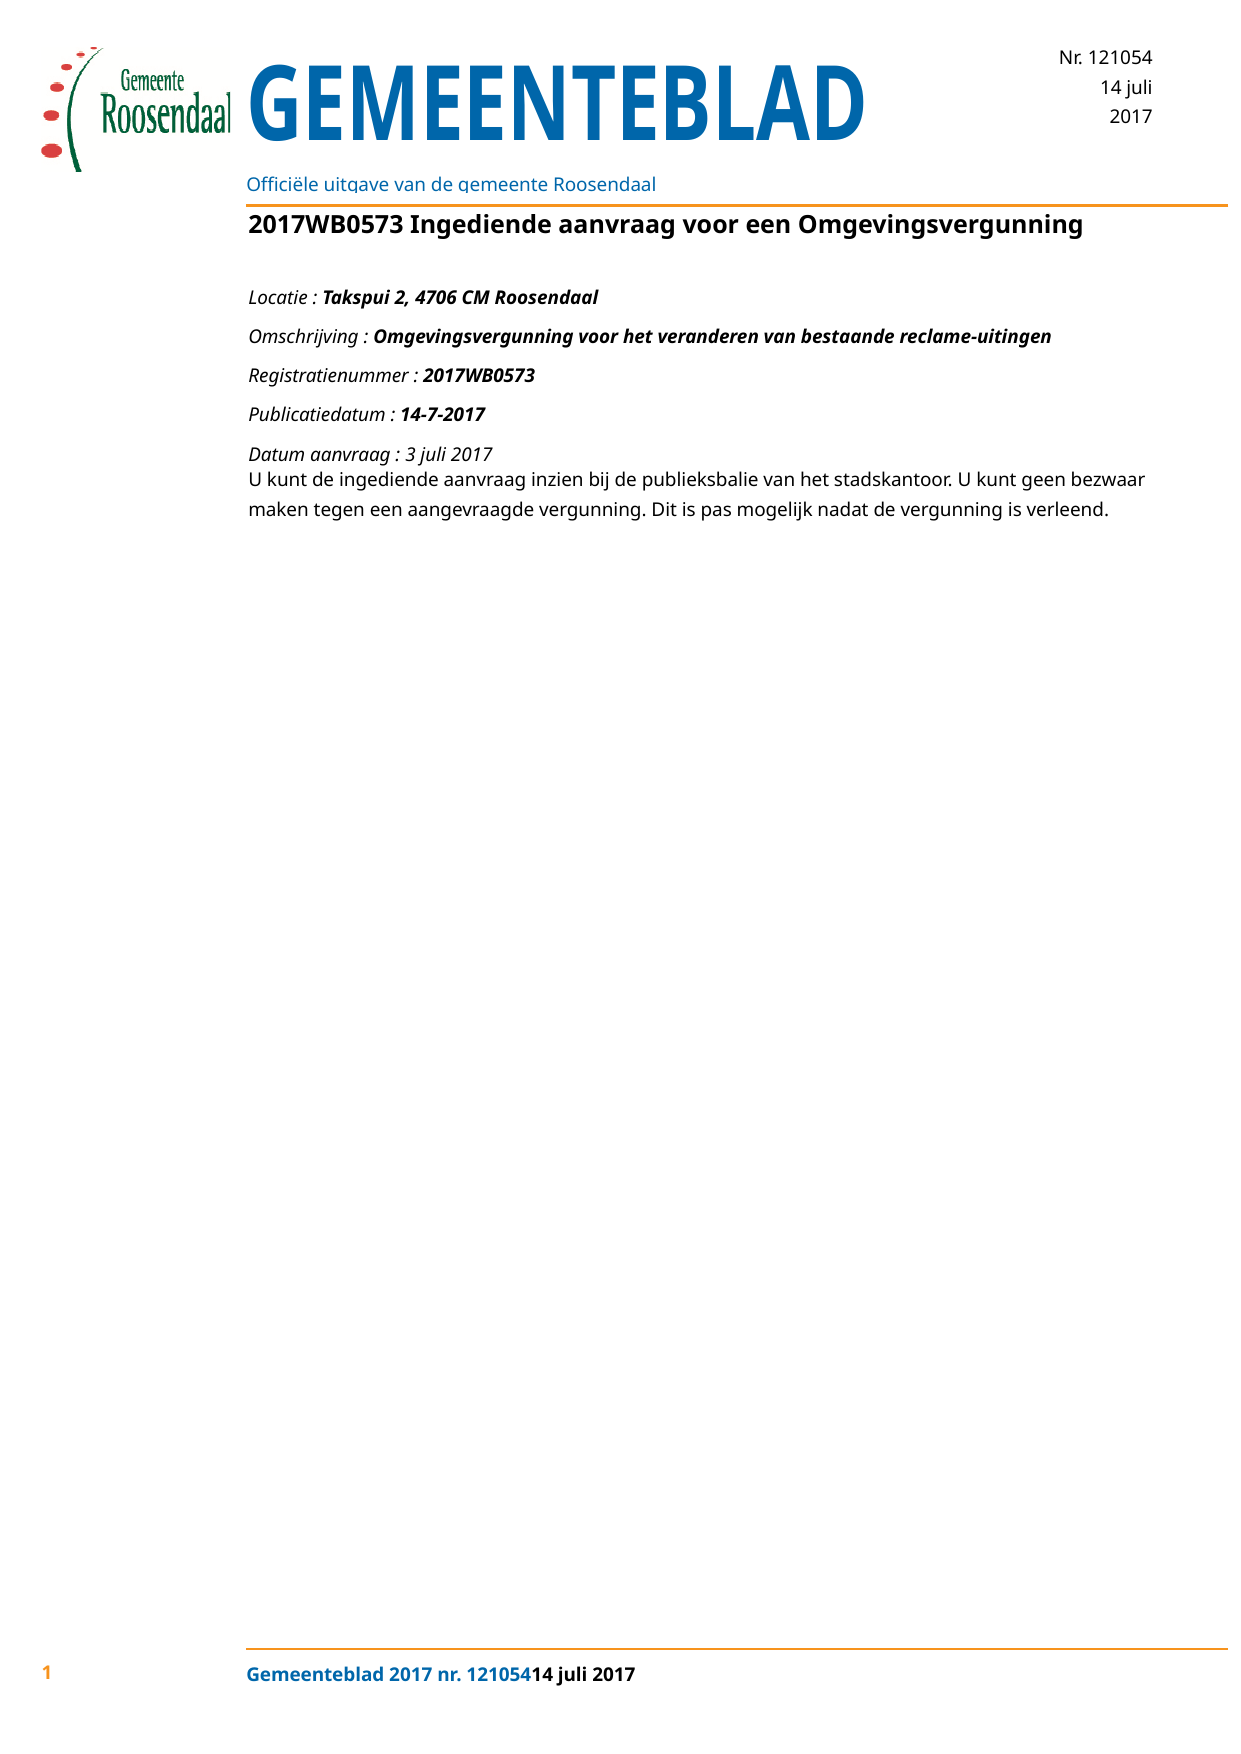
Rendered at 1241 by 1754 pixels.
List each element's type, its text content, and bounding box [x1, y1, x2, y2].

text Datum aanvraag : 3 juli 2017 [248, 441, 1152, 467]
text Registratienummer : 2017WB0573 [248, 362, 1152, 388]
text 2017WB0573 Ingediende aanvraag voor een Omgevingsvergunning [248, 207, 1152, 241]
text Publicatiedatum : 14-7-2017 [248, 402, 1152, 427]
text U kunt de ingediende aanvraag inzien bij de publieksbalie van het stadskantoor. U kunt geen bezwaar maken tegen een aangevraagde vergunning. Dit is pas mogelijk nadat de vergunning is verleend. [248, 467, 1152, 522]
text Omschrijving : Omgevingsvergunning voor het veranderen van bestaande reclame-uitingen [248, 323, 1152, 349]
picture [41, 47, 231, 172]
text Locatie : Takspui 2, 4706 CM Roosendaal [248, 284, 1152, 309]
